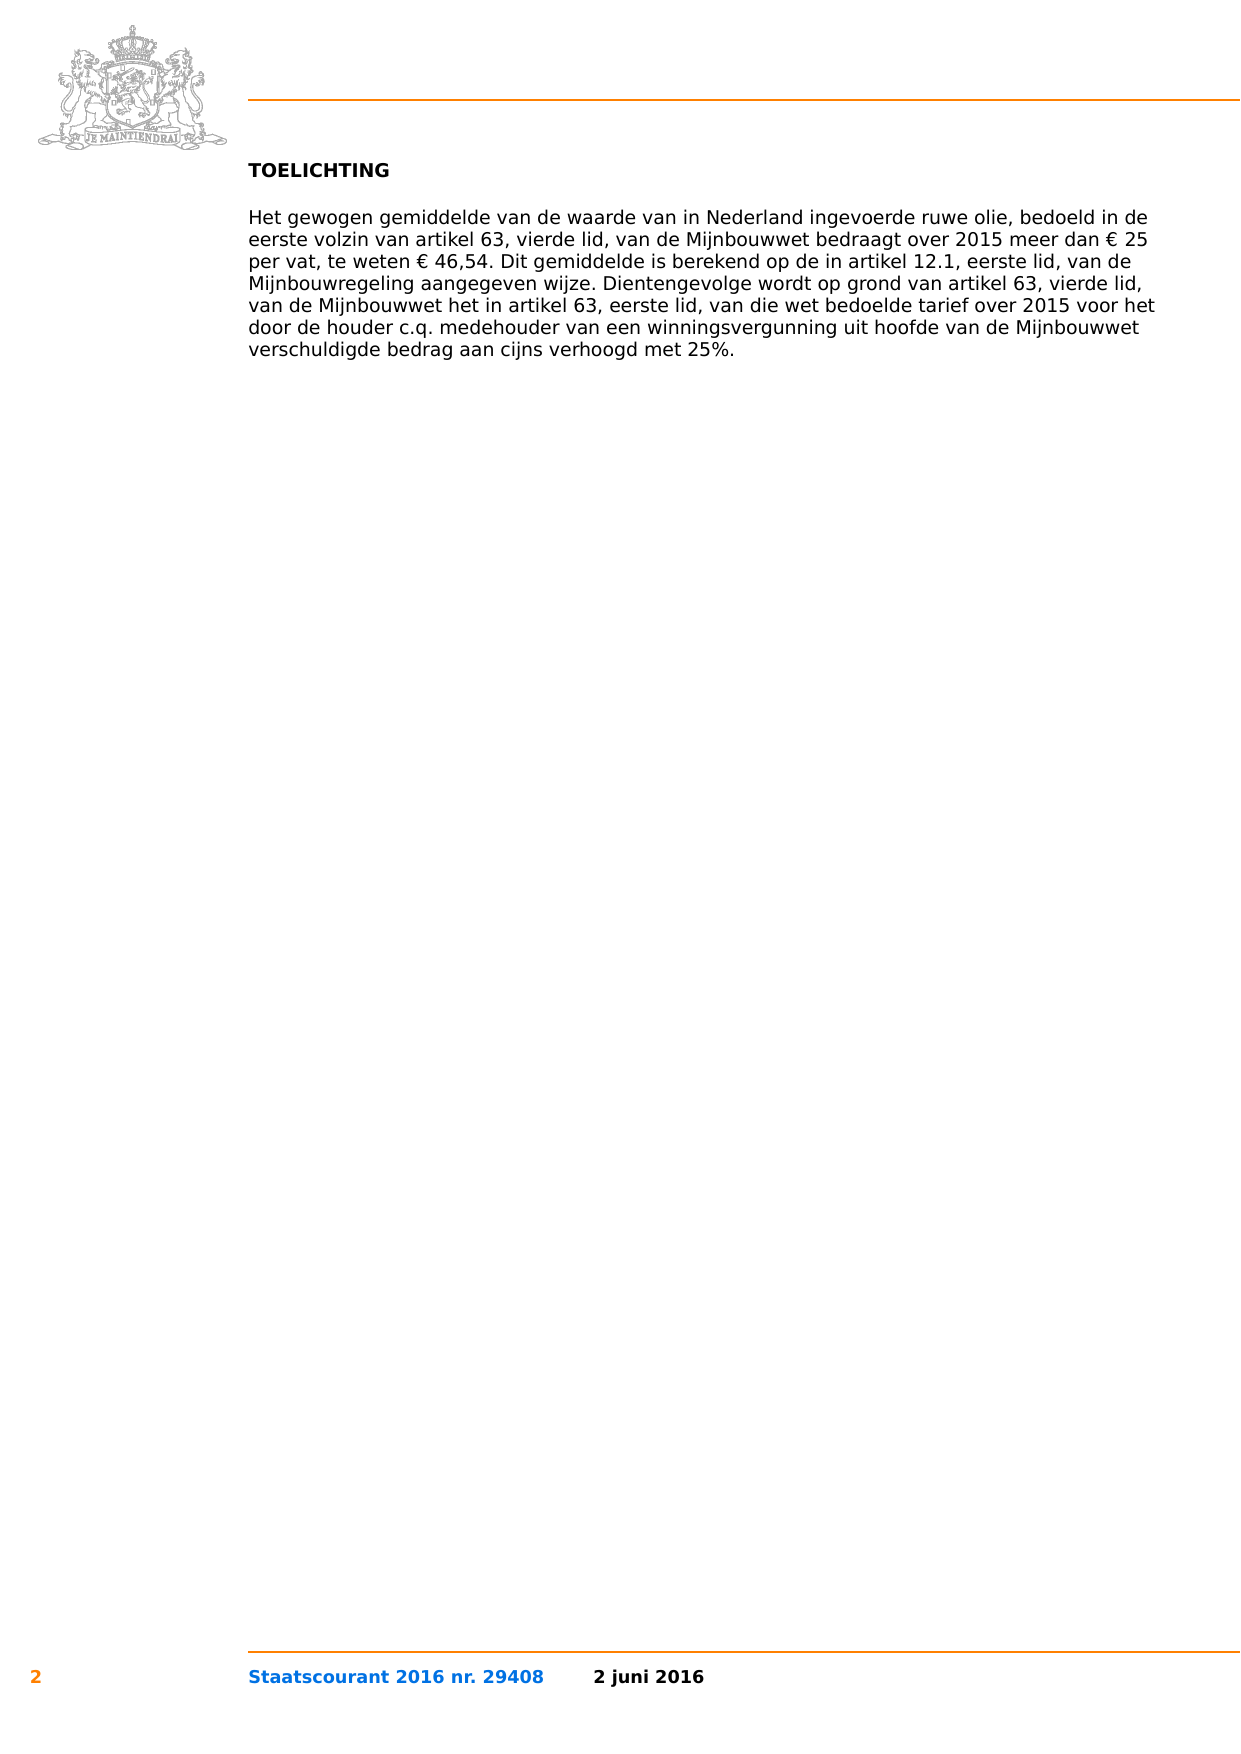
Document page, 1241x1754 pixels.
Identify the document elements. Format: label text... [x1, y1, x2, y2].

subtitle TOELICHTING [248, 160, 1163, 182]
picture [38, 25, 227, 150]
text Het gewogen gemiddelde van de waarde van in Nederland ingevoerde ruwe olie, bedoeld in de eerste volzin van artikel 63, vierde lid, van de Mijnbouwwet bedraagt over 2015 meer dan € 25 per vat, te weten € 46,54. Dit gemiddelde is berekend op de in artikel 12.1, eerste lid, van de Mijnbouwregeling aangegeven wijze. Dientengevolge wordt op grond van artikel 63, vierde lid, van de Mijnbouwwet het in artikel 63, eerste lid, van die wet bedoelde tarief over 2015 voor het door de houder c.q. medehouder van een winningsvergunning uit hoofde van de Mijnbouwwet verschuldigde bedrag aan cijns verhoogd met 25%. [248, 207, 1163, 361]
